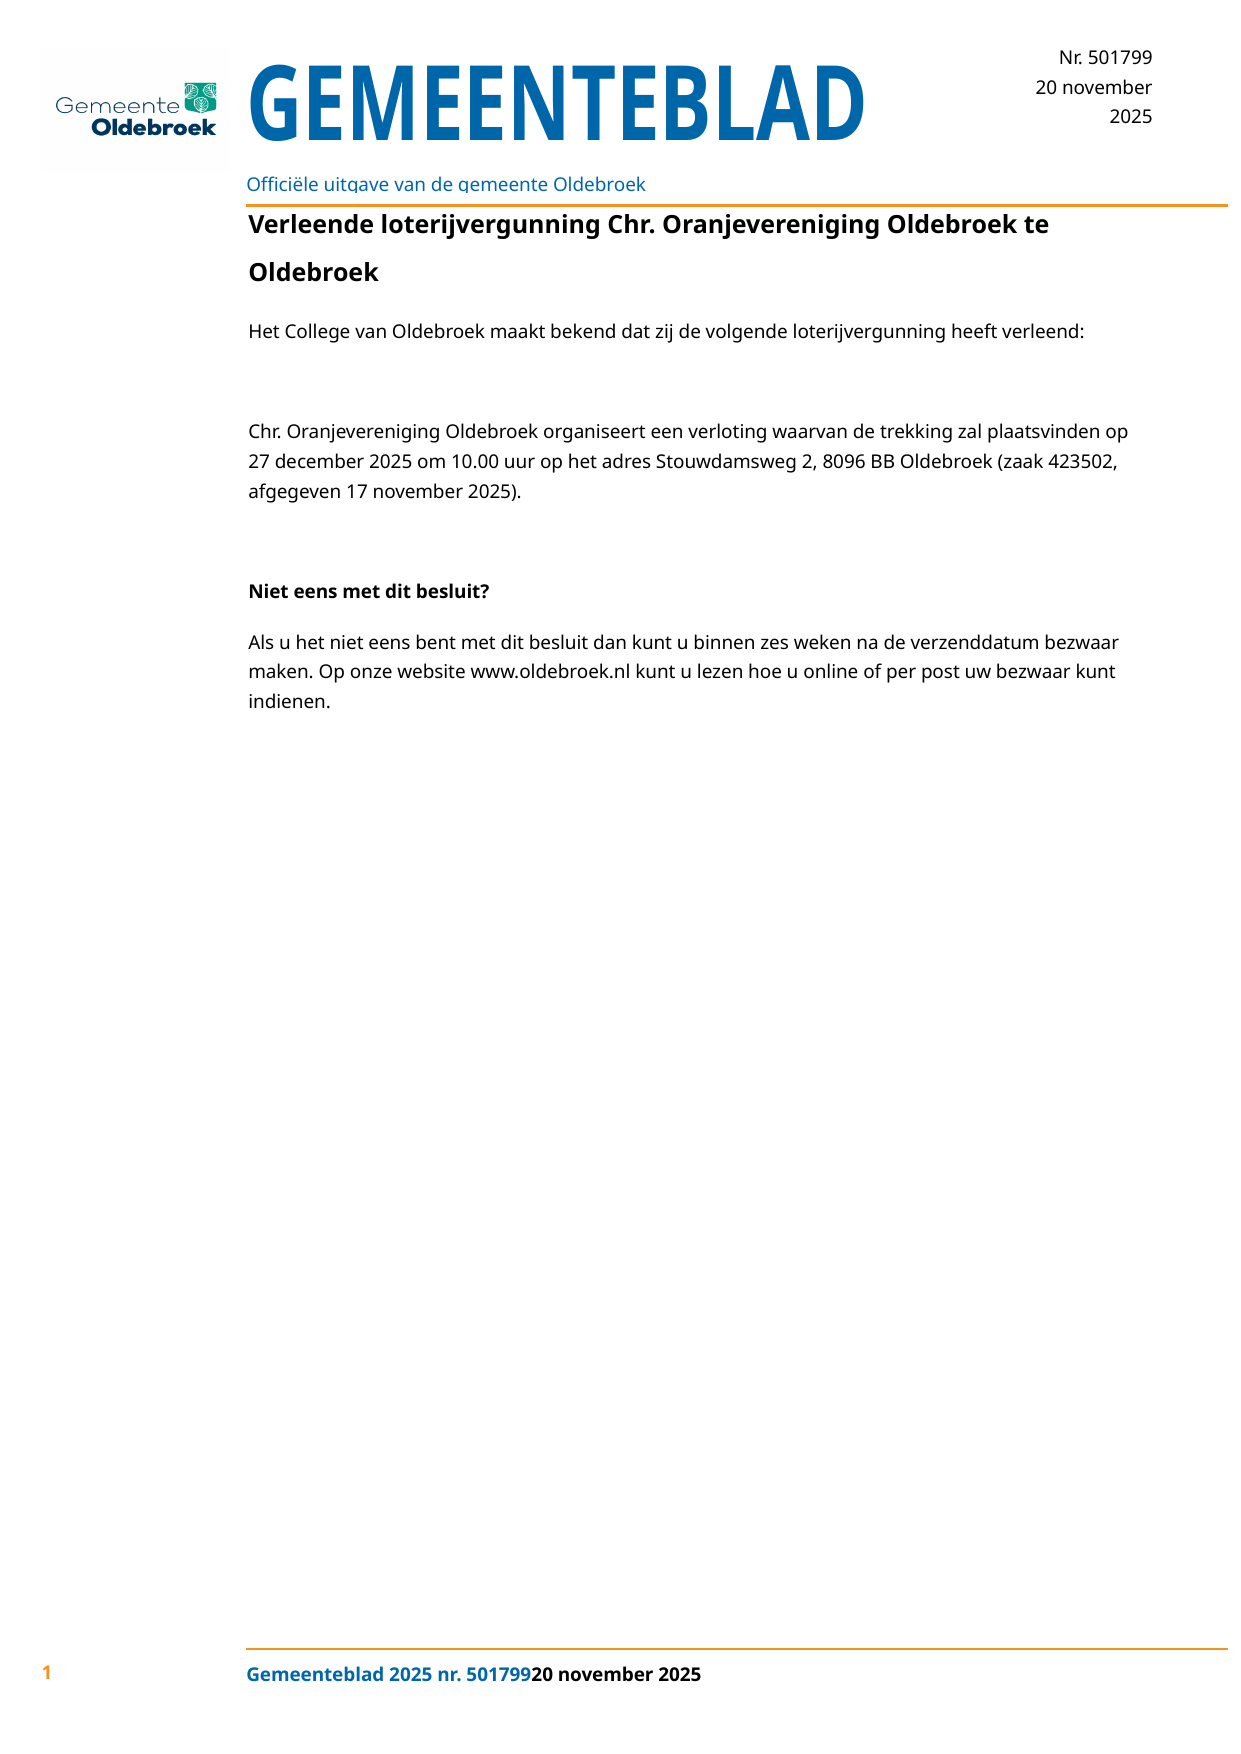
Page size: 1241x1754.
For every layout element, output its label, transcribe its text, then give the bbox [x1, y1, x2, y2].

text Niet eens met dit besluit? [248, 579, 1152, 604]
text Chr. Oranjevereniging Oldebroek organiseert een verloting waarvan de trekking zal plaatsvinden op 27 december 2025 om 10.00 uur op het adres Stouwdamsweg 2, 8096 BB Oldebroek (zaak 423502, afgegeven 17 november 2025). [248, 419, 1152, 504]
picture [41, 47, 231, 172]
text Het College van Oldebroek maakt bekend dat zij de volgende loterijvergunning heeft verleend: [248, 318, 1152, 344]
text Verleende loterijvergunning Chr. Oranjevereniging Oldebroek te Oldebroek [248, 207, 1152, 288]
text Als u het niet eens bent met dit besluit dan kunt u binnen zes weken na de verzenddatum bezwaar maken. Op onze website www.oldebroek.nl kunt u lezen hoe u online of per post uw bezwaar kunt indienen. [248, 629, 1152, 714]
